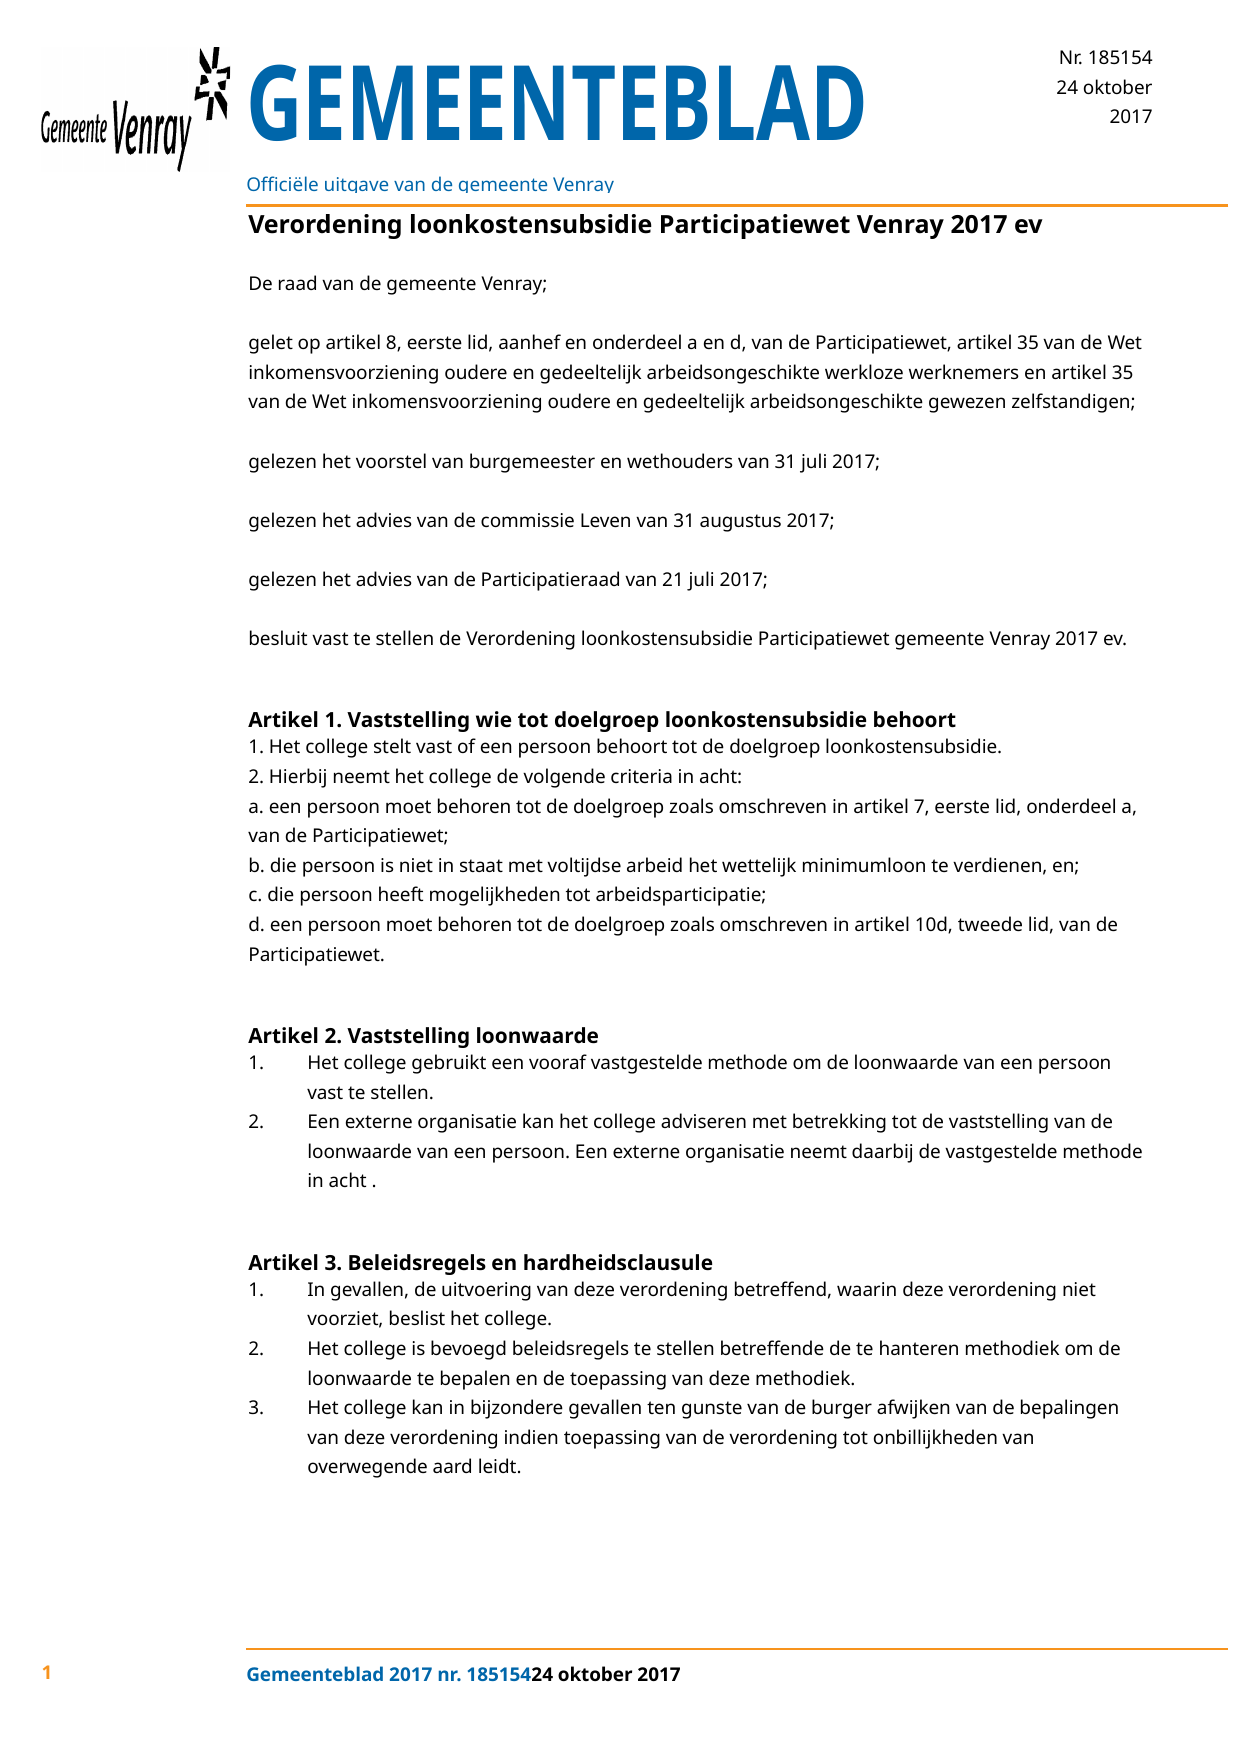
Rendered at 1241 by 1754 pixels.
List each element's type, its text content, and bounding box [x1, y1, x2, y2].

text besluit vast te stellen de Verordening loonkostensubsidie Participatiewet gemeente Venray 2017 ev. [248, 625, 1152, 651]
text c. die persoon heeft mogelijkheden tot arbeidsparticipatie; [248, 882, 1152, 907]
text Artikel 2. Vaststelling loonwaarde [248, 1021, 1152, 1049]
text De raad van de gemeente Venray; [248, 270, 1152, 296]
text gelet op artikel 8, eerste lid, aanhef en onderdeel a en d, van de Participatiewet, artikel 35 van de Wet inkomensvoorziening oudere en gedeeltelijk arbeidsongeschikte werkloze werknemers en artikel 35 van de Wet inkomensvoorziening oudere en gedeeltelijk arbeidsongeschikte gewezen zelfstandigen; [248, 329, 1152, 414]
text Verordening loonkostensubsidie Participatiewet Venray 2017 ev [248, 207, 1152, 241]
list Het college gebruikt een vooraf vastgestelde methode om de loonwaarde van een persoon vast te stellen. [248, 1049, 1152, 1104]
list In gevallen, de uitvoering van deze verordening betreffend, waarin deze verordening niet voorziet, beslist het college. [248, 1276, 1152, 1331]
text b. die persoon is niet in staat met voltijdse arbeid het wettelijk minimumloon te verdienen, en; [248, 852, 1152, 878]
text a. een persoon moet behoren tot de doelgroep zoals omschreven in artikel 7, eerste lid, onderdeel a, van de Participatiewet; [248, 793, 1152, 848]
text gelezen het advies van de commissie Leven van 31 augustus 2017; [248, 507, 1152, 533]
text gelezen het advies van de Participatieraad van 21 juli 2017; [248, 566, 1152, 592]
list Een externe organisatie kan het college adviseren met betrekking tot de vaststelling van de loonwaarde van een persoon. Een externe organisatie neemt daarbij de vastgestelde methode in acht . [248, 1108, 1152, 1193]
list Het college is bevoegd beleidsregels te stellen betreffende de te hanteren methodiek om de loonwaarde te bepalen en de toepassing van deze methodiek. [248, 1335, 1152, 1391]
text d. een persoon moet behoren tot de doelgroep zoals omschreven in artikel 10d, tweede lid, van de Participatiewet. [248, 911, 1152, 967]
list Het college kan in bijzondere gevallen ten gunste van de burger afwijken van de bepalingen van deze verordening indien toepassing van de verordening tot onbillijkheden van overwegende aard leidt. [248, 1394, 1152, 1479]
picture [41, 47, 231, 172]
text Artikel 3. Beleidsregels en hardheidsclausule [248, 1248, 1152, 1276]
text 1. Het college stelt vast of een persoon behoort tot de doelgroep loonkostensubsidie. [248, 734, 1152, 759]
text Artikel 1. Vaststelling wie tot doelgroep loonkostensubsidie behoort [248, 705, 1152, 734]
text 2. Hierbij neemt het college de volgende criteria in acht: [248, 763, 1152, 789]
text gelezen het voorstel van burgemeester en wethouders van 31 juli 2017; [248, 448, 1152, 473]
